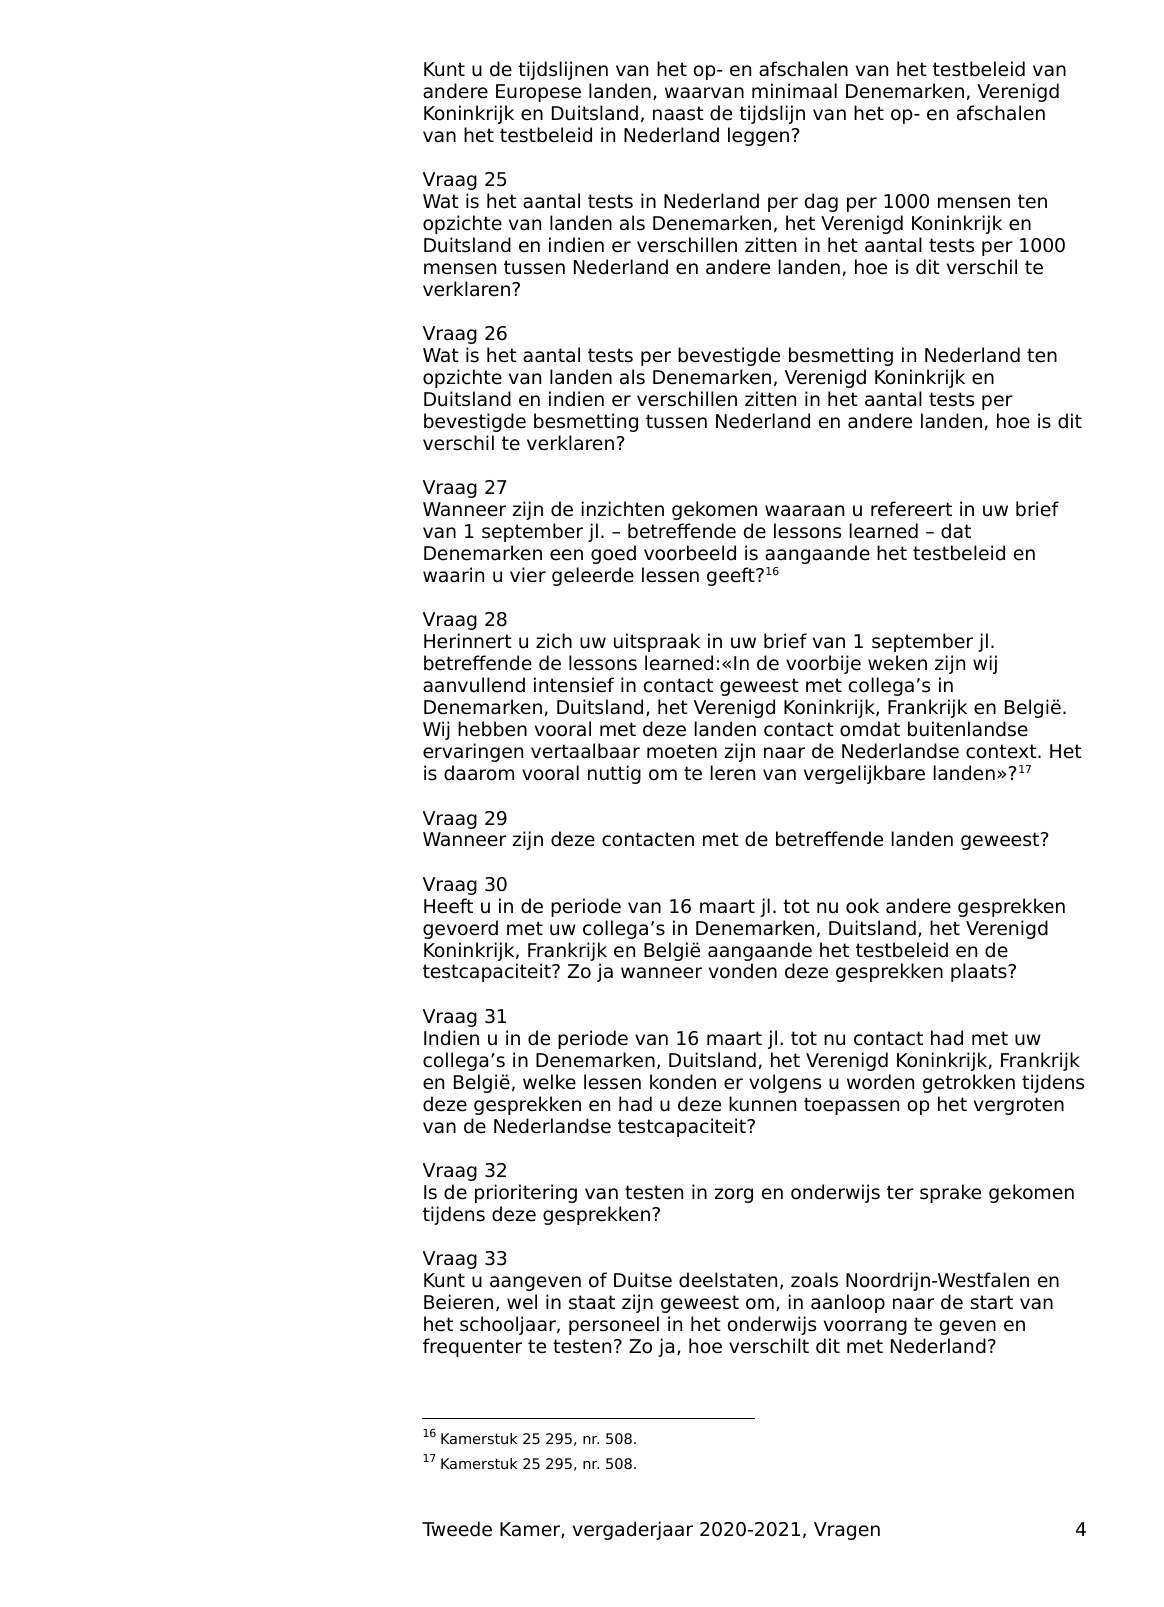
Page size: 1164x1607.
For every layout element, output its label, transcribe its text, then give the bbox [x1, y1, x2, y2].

text Vraag 26 [422, 323, 1087, 345]
text Wanneer zijn deze contacten met de betreffende landen geweest? [422, 829, 1087, 851]
text Heeft u in de periode van 16 maart jl. tot nu ook andere gesprekken gevoerd met uw collega’s in Denemarken, Duitsland, het Verenigd Koninkrijk, Frankrijk en België aangaande het testbeleid en de testcapaciteit? Zo ja wanneer vonden deze gesprekken plaats? [422, 896, 1087, 983]
text Vraag 27 [422, 477, 1087, 499]
text Kunt u de tijdslijnen van het op- en afschalen van het testbeleid van andere Europese landen, waarvan minimaal Denemarken, Verenigd Koninkrijk en Duitsland, naast de tijdslijn van het op- en afschalen van het testbeleid in Nederland leggen? [422, 59, 1087, 147]
text Kamerstuk 25 295, nr. 508. [422, 1452, 1087, 1474]
text Vraag 25 [422, 169, 1087, 191]
text Indien u in de periode van 16 maart jl. tot nu contact had met uw collega’s in Denemarken, Duitsland, het Verenigd Koninkrijk, Frankrijk en België, welke lessen konden er volgens u worden getrokken tijdens deze gesprekken en had u deze kunnen toepassen op het vergroten van de Nederlandse testcapaciteit? [422, 1028, 1087, 1137]
text Is de prioritering van testen in zorg en onderwijs ter sprake gekomen tijdens deze gesprekken? [422, 1182, 1087, 1226]
text Kunt u aangeven of Duitse deelstaten, zoals Noordrijn-Westfalen en Beieren, wel in staat zijn geweest om, in aanloop naar de start van het schooljaar, personeel in het onderwijs voorrang te geven en frequenter te testen? Zo ja, hoe verschilt dit met Nederland? [422, 1270, 1087, 1358]
text Vraag 33 [422, 1248, 1087, 1270]
text Wat is het aantal tests per bevestigde besmetting in Nederland ten opzichte van landen als Denemarken, Verenigd Koninkrijk en Duitsland en indien er verschillen zitten in het aantal tests per bevestigde besmetting tussen Nederland en andere landen, hoe is dit verschil te verklaren? [422, 345, 1087, 455]
text Vraag 30 [422, 873, 1087, 896]
text Wanneer zijn de inzichten gekomen waaraan u refereert in uw brief van 1 september jl. – betreffende de lessons learned – dat Denemarken een goed voorbeeld is aangaande het testbeleid en waarin u vier geleerde lessen geeft? [422, 499, 1087, 587]
text Vraag 28 [422, 609, 1087, 631]
text Vraag 29 [422, 807, 1087, 829]
text Vraag 32 [422, 1160, 1087, 1182]
text Wat is het aantal tests in Nederland per dag per 1000 mensen ten opzichte van landen als Denemarken, het Verenigd Koninkrijk en Duitsland en indien er verschillen zitten in het aantal tests per 1000 mensen tussen Nederland en andere landen, hoe is dit verschil te verklaren? [422, 191, 1087, 301]
text Kamerstuk 25 295, nr. 508. [422, 1427, 1087, 1449]
text Vraag 31 [422, 1006, 1087, 1028]
text Herinnert u zich uw uitspraak in uw brief van 1 september jl. betreffende de lessons learned:«In de voorbije weken zijn wij aanvullend intensief in contact geweest met collega’s in Denemarken, Duitsland, het Verenigd Koninkrijk, Frankrijk en België. Wij hebben vooral met deze landen contact omdat buitenlandse ervaringen vertaalbaar moeten zijn naar de Nederlandse context. Het is daarom vooral nuttig om te leren van vergelijkbare landen»? [422, 631, 1087, 785]
